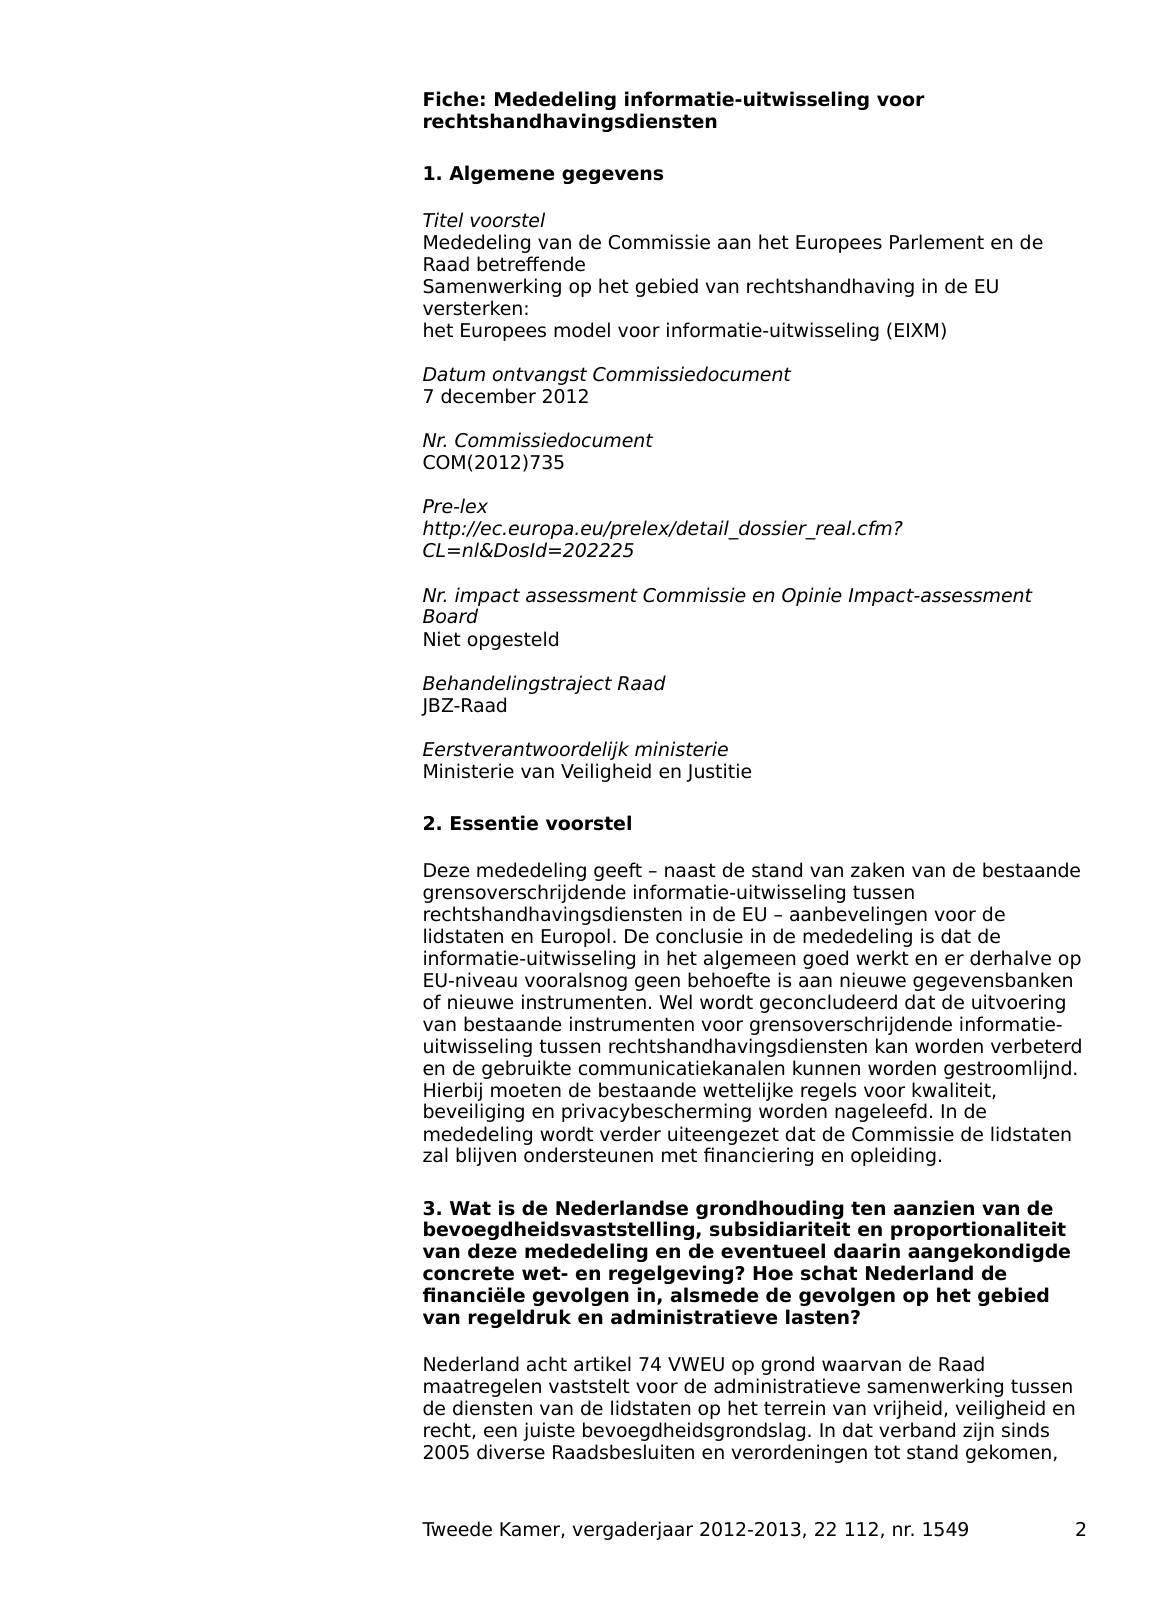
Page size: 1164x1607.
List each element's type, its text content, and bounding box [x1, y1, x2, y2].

text Nr. Commissiedocument [422, 430, 1087, 452]
text http://ec.europa.eu/prelex/detail_dossier_real.cfm?CL=nl&DosId=202225 [422, 518, 1087, 562]
subtitle 3. Wat is de Nederlandse grondhouding ten aanzien van de bevoegdheidsvaststelling, subsidiariteit en proportionaliteit van deze mededeling en de eventueel daarin aangekondigde concrete wet- en regelgeving? Hoe schat Nederland de financiële gevolgen in, alsmede de gevolgen op het gebied van regeldruk en administratieve lasten? [422, 1197, 1087, 1329]
text Nederland acht artikel 74 VWEU op grond waarvan de Raad maatregelen vaststelt voor de administratieve samenwerking tussen de diensten van de lidstaten op het terrein van vrijheid, veiligheid en recht, een juiste bevoegdheidsgrondslag. In dat verband zijn sinds 2005 diverse Raadsbesluiten en verordeningen tot stand gekomen, [422, 1354, 1087, 1464]
subtitle Fiche: Mededeling informatie-uitwisseling voor rechtshandhavingsdiensten [422, 89, 1087, 133]
text het Europees model voor informatie-uitwisseling (EIXM) [422, 320, 1087, 342]
text JBZ-Raad [422, 694, 1087, 717]
subtitle 2. Essentie voorstel [422, 813, 1087, 835]
text Datum ontvangst Commissiedocument [422, 364, 1087, 386]
text Mededeling van de Commissie aan het Europees Parlement en de Raad betreffende [422, 232, 1087, 276]
text Nr. impact assessment Commissie en Opinie Impact-assessment Board [422, 584, 1087, 628]
subtitle 1. Algemene gegevens [422, 163, 1087, 185]
text Samenwerking op het gebied van rechtshandhaving in de EU versterken: [422, 276, 1087, 320]
text Deze mededeling geeft – naast de stand van zaken van de bestaande grensoverschrijdende informatie-uitwisseling tussen rechtshandhavingsdiensten in de EU – aanbevelingen voor de lidstaten en Europol. De conclusie in de mededeling is dat de informatie-uitwisseling in het algemeen goed werkt en er derhalve op EU-niveau vooralsnog geen behoefte is aan nieuwe gegevensbanken of nieuwe instrumenten. Wel wordt geconcludeerd dat de uitvoering van bestaande instrumenten voor grensoverschrijdende informatie-uitwisseling tussen rechtshandhavingsdiensten kan worden verbeterd en de gebruikte communicatiekanalen kunnen worden gestroomlijnd. Hierbij moeten de bestaande wettelijke regels voor kwaliteit, beveiliging en privacybescherming worden nageleefd. In de mededeling wordt verder uiteengezet dat de Commissie de lidstaten zal blijven ondersteunen met financiering en opleiding. [422, 860, 1087, 1167]
text Eerstverantwoordelijk ministerie [422, 739, 1087, 761]
text Titel voorstel [422, 210, 1087, 232]
text Ministerie van Veiligheid en Justitie [422, 761, 1087, 783]
text Pre-lex [422, 496, 1087, 518]
text 7 december 2012 [422, 386, 1087, 408]
text Niet opgesteld [422, 628, 1087, 650]
text Behandelingstraject Raad [422, 673, 1087, 694]
text COM(2012)735 [422, 452, 1087, 474]
